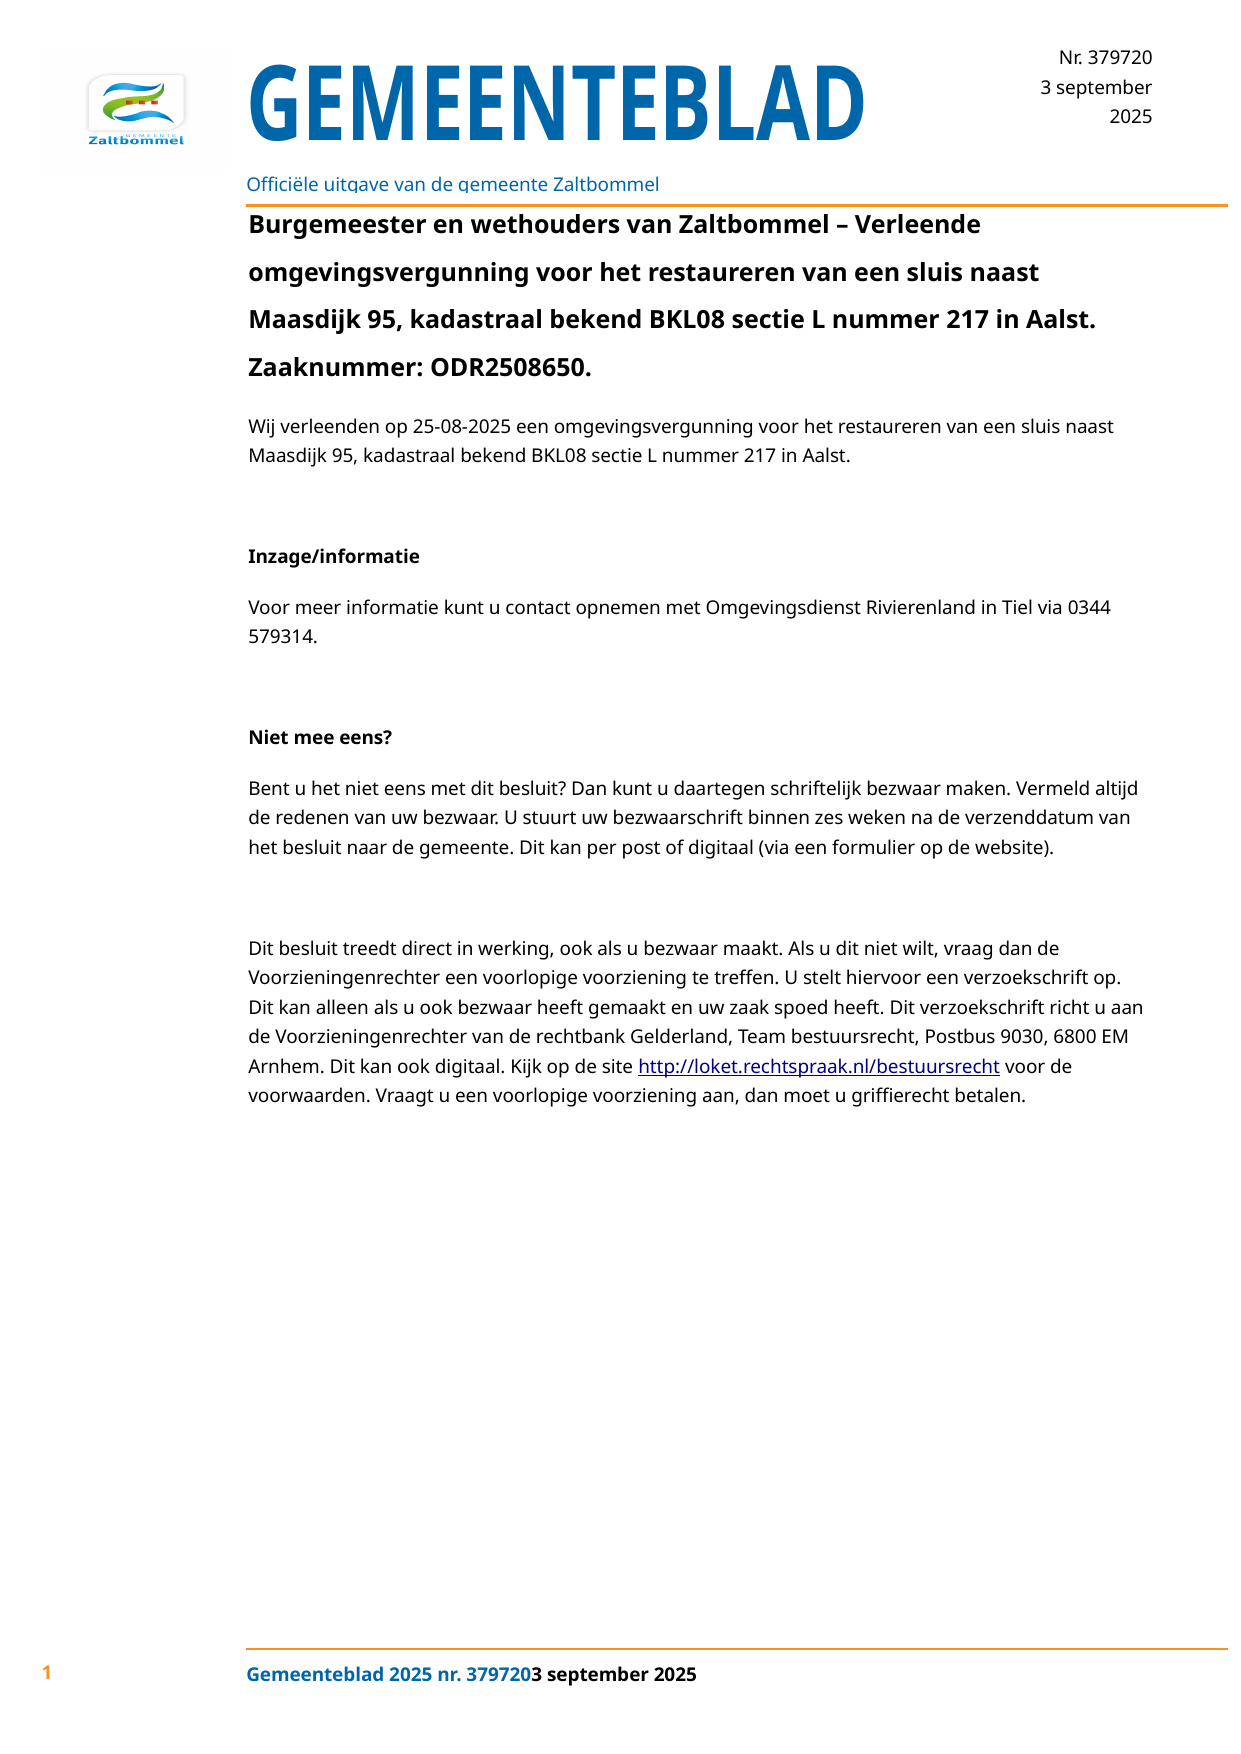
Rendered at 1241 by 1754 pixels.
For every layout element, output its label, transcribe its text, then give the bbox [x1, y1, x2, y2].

text Wij verleenden op 25-08-2025 een omgevingsvergunning voor het restaureren van een sluis naast Maasdijk 95, kadastraal bekend BKL08 sectie L nummer 217 in Aalst. [248, 413, 1152, 468]
picture [41, 47, 231, 172]
text Niet mee eens? [248, 724, 1152, 750]
text Dit besluit treedt direct in werking, ook als u bezwaar maakt. Als u dit niet wilt, vraag dan de Voorzieningenrechter een voorlopige voorziening te treffen. U stelt hiervoor een verzoekschrift op. Dit kan alleen als u ook bezwaar heeft gemaakt en uw zaak spoed heeft. Dit verzoekschrift richt u aan de Voorzieningenrechter van de rechtbank Gelderland, Team bestuursrecht, Postbus 9030, 6800 EM Arnhem. Dit kan ook digitaal. Kijk op de site http://loket.rechtspraak.nl/bestuursrecht voor de voorwaarden. Vraagt u een voorlopige voorziening aan, dan moet u griffierecht betalen. [248, 935, 1152, 1108]
text Inzage/informatie [248, 543, 1152, 569]
text Voor meer informatie kunt u contact opnemen met Omgevingsdienst Rivierenland in Tiel via 0344 579314. [248, 594, 1152, 649]
text Burgemeester en wethouders van Zaltbommel – Verleende omgevingsvergunning voor het restaureren van een sluis naast Maasdijk 95, kadastraal bekend BKL08 sectie L nummer 217 in Aalst. Zaaknummer: ODR2508650. [248, 207, 1152, 384]
text Bent u het niet eens met dit besluit? Dan kunt u daartegen schriftelijk bezwaar maken. Vermeld altijd de redenen van uw bezwaar. U stuurt uw bezwaarschrift binnen zes weken na de verzenddatum van het besluit naar de gemeente. Dit kan per post of digitaal (via een formulier op de website). [248, 775, 1152, 860]
